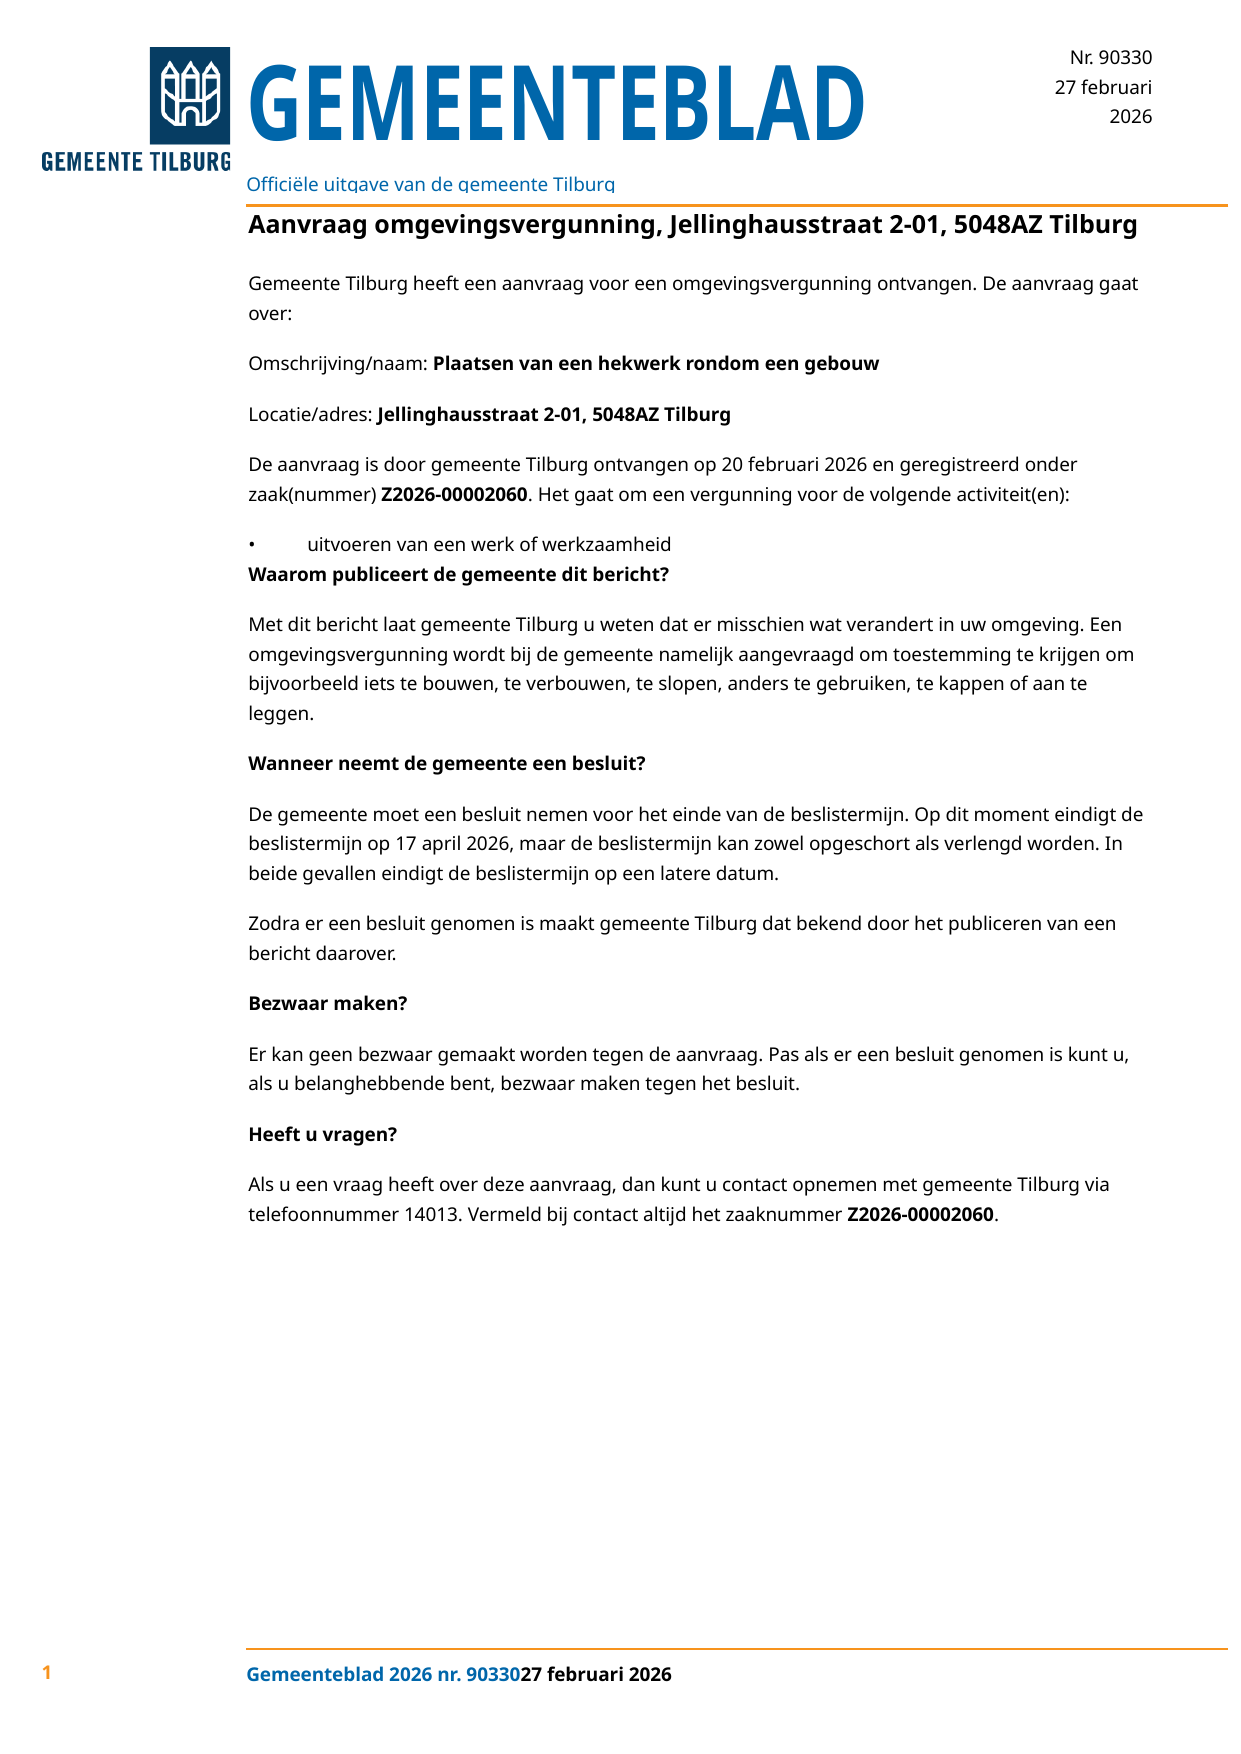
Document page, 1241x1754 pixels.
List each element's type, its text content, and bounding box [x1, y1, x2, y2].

text De gemeente moet een besluit nemen voor het einde van de beslistermijn. Op dit moment eindigt de beslistermijn op 17 april 2026, maar de beslistermijn kan zowel opgeschort als verlengd worden. In beide gevallen eindigt de beslistermijn op een latere datum. [248, 801, 1152, 886]
text Als u een vraag heeft over deze aanvraag, dan kunt u contact opnemen met gemeente Tilburg via telefoonnummer 14013. Vermeld bij contact altijd het zaaknummer Z2026-00002060. [248, 1171, 1152, 1226]
text Omschrijving/naam: Plaatsen van een hekwerk rondom een gebouw [248, 350, 1152, 376]
text Met dit bericht laat gemeente Tilburg u weten dat er misschien wat verandert in uw omgeving. Een omgevingsvergunning wordt bij de gemeente namelijk aangevraagd om toestemming te krijgen om bijvoorbeeld iets te bouwen, te verbouwen, te slopen, anders te gebruiken, te kappen of aan te leggen. [248, 611, 1152, 726]
text Locatie/adres: Jellinghausstraat 2-01, 5048AZ Tilburg [248, 401, 1152, 426]
text Zodra er een besluit genomen is maakt gemeente Tilburg dat bekend door het publiceren van een bericht daarover. [248, 910, 1152, 966]
text Er kan geen bezwaar gemaakt worden tegen de aanvraag. Pas als er een besluit genomen is kunt u, als u belanghebbende bent, bezwaar maken tegen het besluit. [248, 1041, 1152, 1096]
text Heeft u vragen? [248, 1121, 1152, 1146]
text Bezwaar maken? [248, 990, 1152, 1016]
list uitvoeren van een werk of werkzaamheid [248, 531, 1152, 557]
text Wanneer neemt de gemeente een besluit? [248, 750, 1152, 776]
picture [41, 47, 231, 172]
text Waarom publiceert de gemeente dit bericht? [248, 561, 1152, 586]
text Aanvraag omgevingsvergunning, Jellinghausstraat 2-01, 5048AZ Tilburg [248, 207, 1152, 241]
text Gemeente Tilburg heeft een aanvraag voor een omgevingsvergunning ontvangen. De aanvraag gaat over: [248, 270, 1152, 326]
text De aanvraag is door gemeente Tilburg ontvangen op 20 februari 2026 en geregistreerd onder zaak(nummer) Z2026-00002060. Het gaat om een vergunning voor de volgende activiteit(en): [248, 451, 1152, 506]
